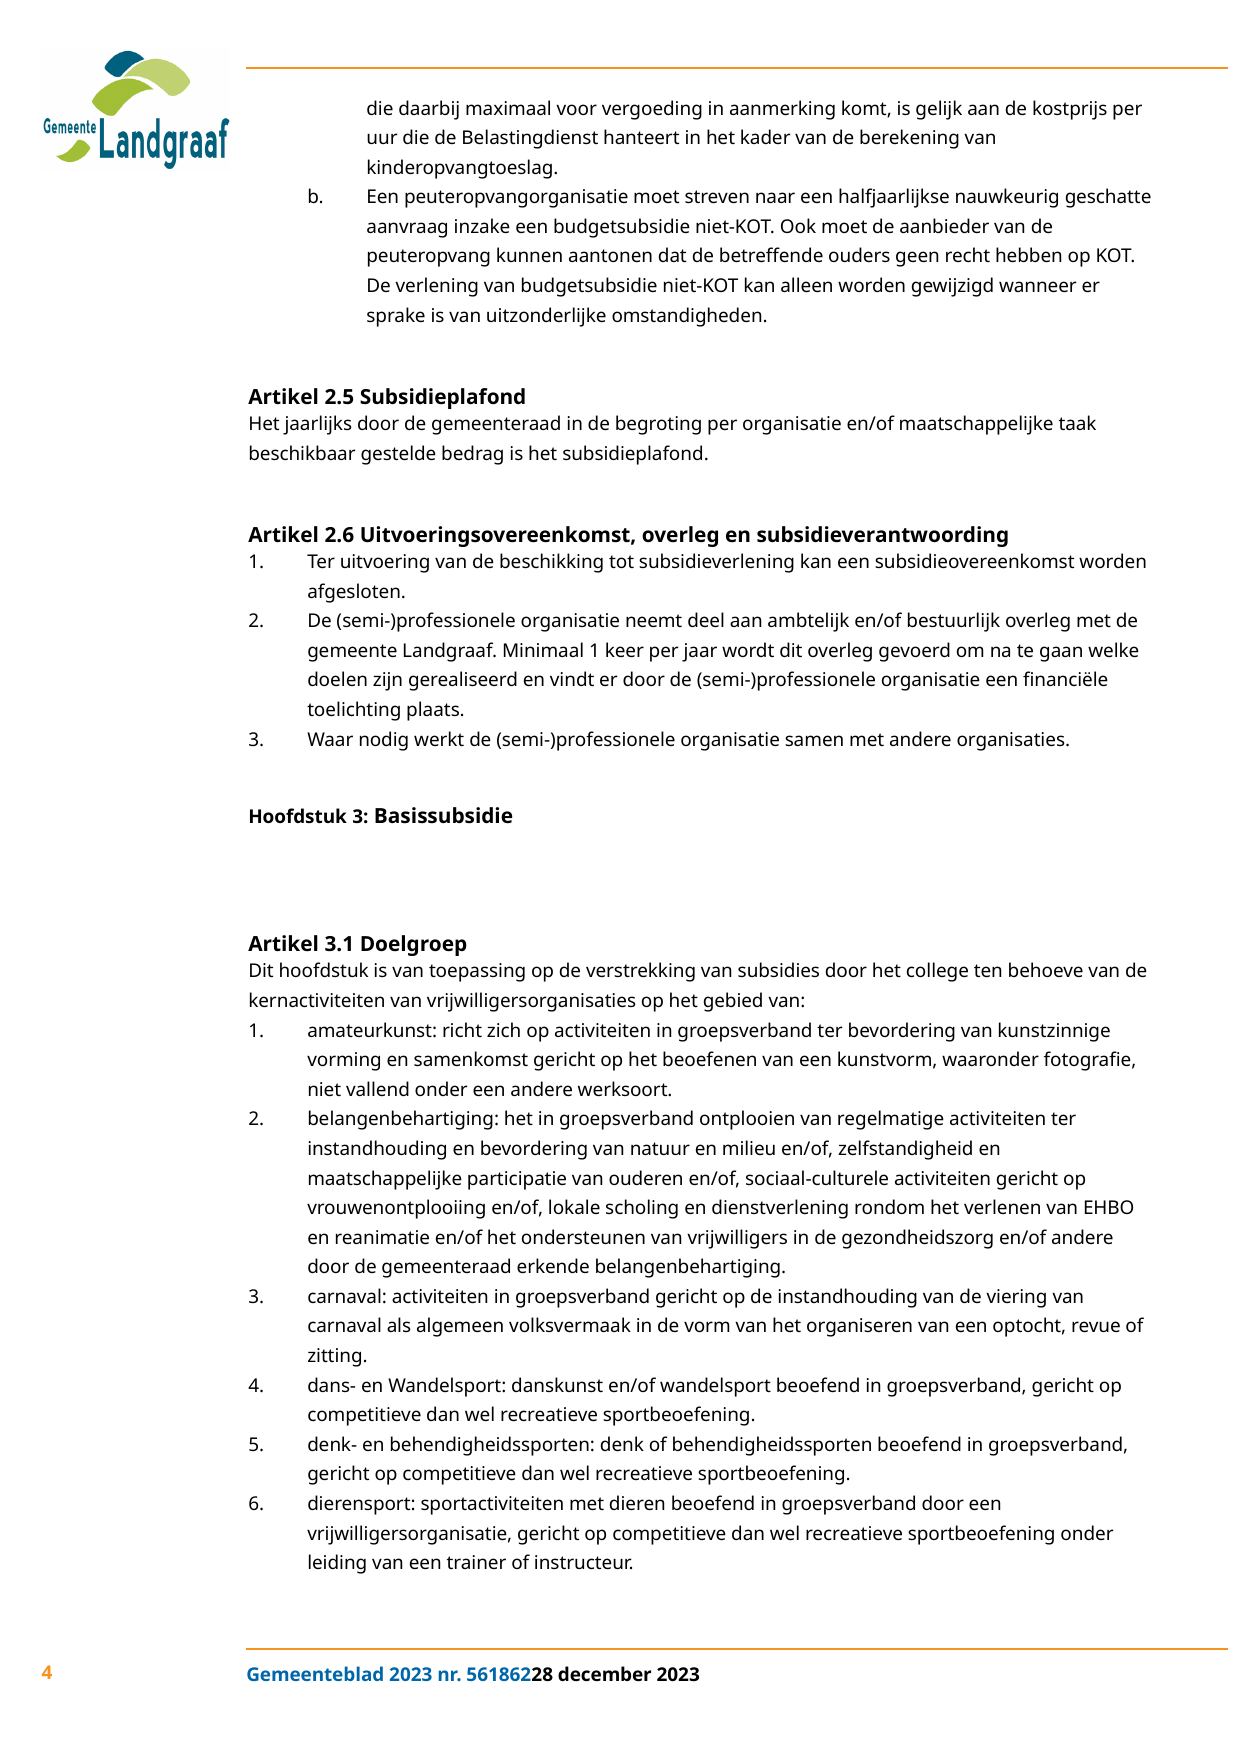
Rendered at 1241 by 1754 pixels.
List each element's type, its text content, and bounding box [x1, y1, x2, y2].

list dierensport: sportactiviteiten met dieren beoefend in groepsverband door een vrijwilligersorganisatie, gericht op competitieve dan wel recreatieve sportbeoefening onder leiding van een trainer of instructeur. [248, 1490, 1152, 1575]
text Het jaarlijks door de gemeenteraad in de begroting per organisatie en/of maatschappelijke taak beschikbaar gestelde bedrag is het subsidieplafond. [248, 410, 1152, 466]
list Waar nodig werkt de (semi-)professionele organisatie samen met andere organisaties. [248, 726, 1152, 752]
list Een peuteropvangorganisatie moet streven naar een halfjaarlijkse nauwkeurig geschatte aanvraag inzake een budgetsubsidie niet-KOT. Ook moet de aanbieder van de peuteropvang kunnen aantonen dat de betreffende ouders geen recht hebben op KOT. De verlening van budgetsubsidie niet-KOT kan alleen worden gewijzigd wanneer er sprake is van uitzonderlijke omstandigheden. [307, 183, 1152, 328]
list carnaval: activiteiten in groepsverband gericht op de instandhouding van de viering van carnaval als algemeen volksvermaak in de vorm van het organiseren van een optocht, revue of zitting. [248, 1283, 1152, 1368]
text Artikel 3.1 Doelgroep [248, 929, 1152, 958]
list denk- en behendigheidssporten: denk of behendigheidssporten beoefend in groepsverband, gericht op competitieve dan wel recreatieve sportbeoefening. [248, 1431, 1152, 1486]
text Artikel 2.5 Subsidieplafond [248, 382, 1152, 410]
list dans- en Wandelsport: danskunst en/of wandelsport beoefend in groepsverband, gericht op competitieve dan wel recreatieve sportbeoefening. [248, 1372, 1152, 1427]
list die daarbij maximaal voor vergoeding in aanmerking komt, is gelijk aan de kostprijs per uur die de Belastingdienst hanteert in het kader van de berekening van kinderopvangtoeslag. [307, 95, 1152, 180]
list De (semi-)professionele organisatie neemt deel aan ambtelijk en/of bestuurlijk overleg met de gemeente Landgraaf. Minimaal 1 keer per jaar wordt dit overleg gevoerd om na te gaan welke doelen zijn gerealiseerd en vindt er door de (semi-)professionele organisatie een financiële toelichting plaats. [248, 607, 1152, 722]
text Hoofdstuk 3: Basissubsidie [248, 801, 1152, 829]
list Ter uitvoering van de beschikking tot subsidieverlening kan een subsidieovereenkomst worden afgesloten. [248, 548, 1152, 604]
picture [41, 47, 231, 172]
text Artikel 2.6 Uitvoeringsovereenkomst, overleg en subsidieverantwoording [248, 520, 1152, 548]
text Dit hoofdstuk is van toepassing op de verstrekking van subsidies door het college ten behoeve van de kernactiviteiten van vrijwilligersorganisaties op het gebied van: [248, 958, 1152, 1013]
list belangenbehartiging: het in groepsverband ontplooien van regelmatige activiteiten ter instandhouding en bevordering van natuur en milieu en/of, zelfstandigheid en maatschappelijke participatie van ouderen en/of, sociaal-culturele activiteiten gericht op vrouwenontplooiing en/of, lokale scholing en dienstverlening rondom het verlenen van EHBO en reanimatie en/of het ondersteunen van vrijwilligers in de gezondheidszorg en/of andere door de gemeenteraad erkende belangenbehartiging. [248, 1106, 1152, 1279]
list amateurkunst: richt zich op activiteiten in groepsverband ter bevordering van kunstzinnige vorming en samenkomst gericht op het beoefenen van een kunstvorm, waaronder fotografie, niet vallend onder een andere werksoort. [248, 1017, 1152, 1102]
